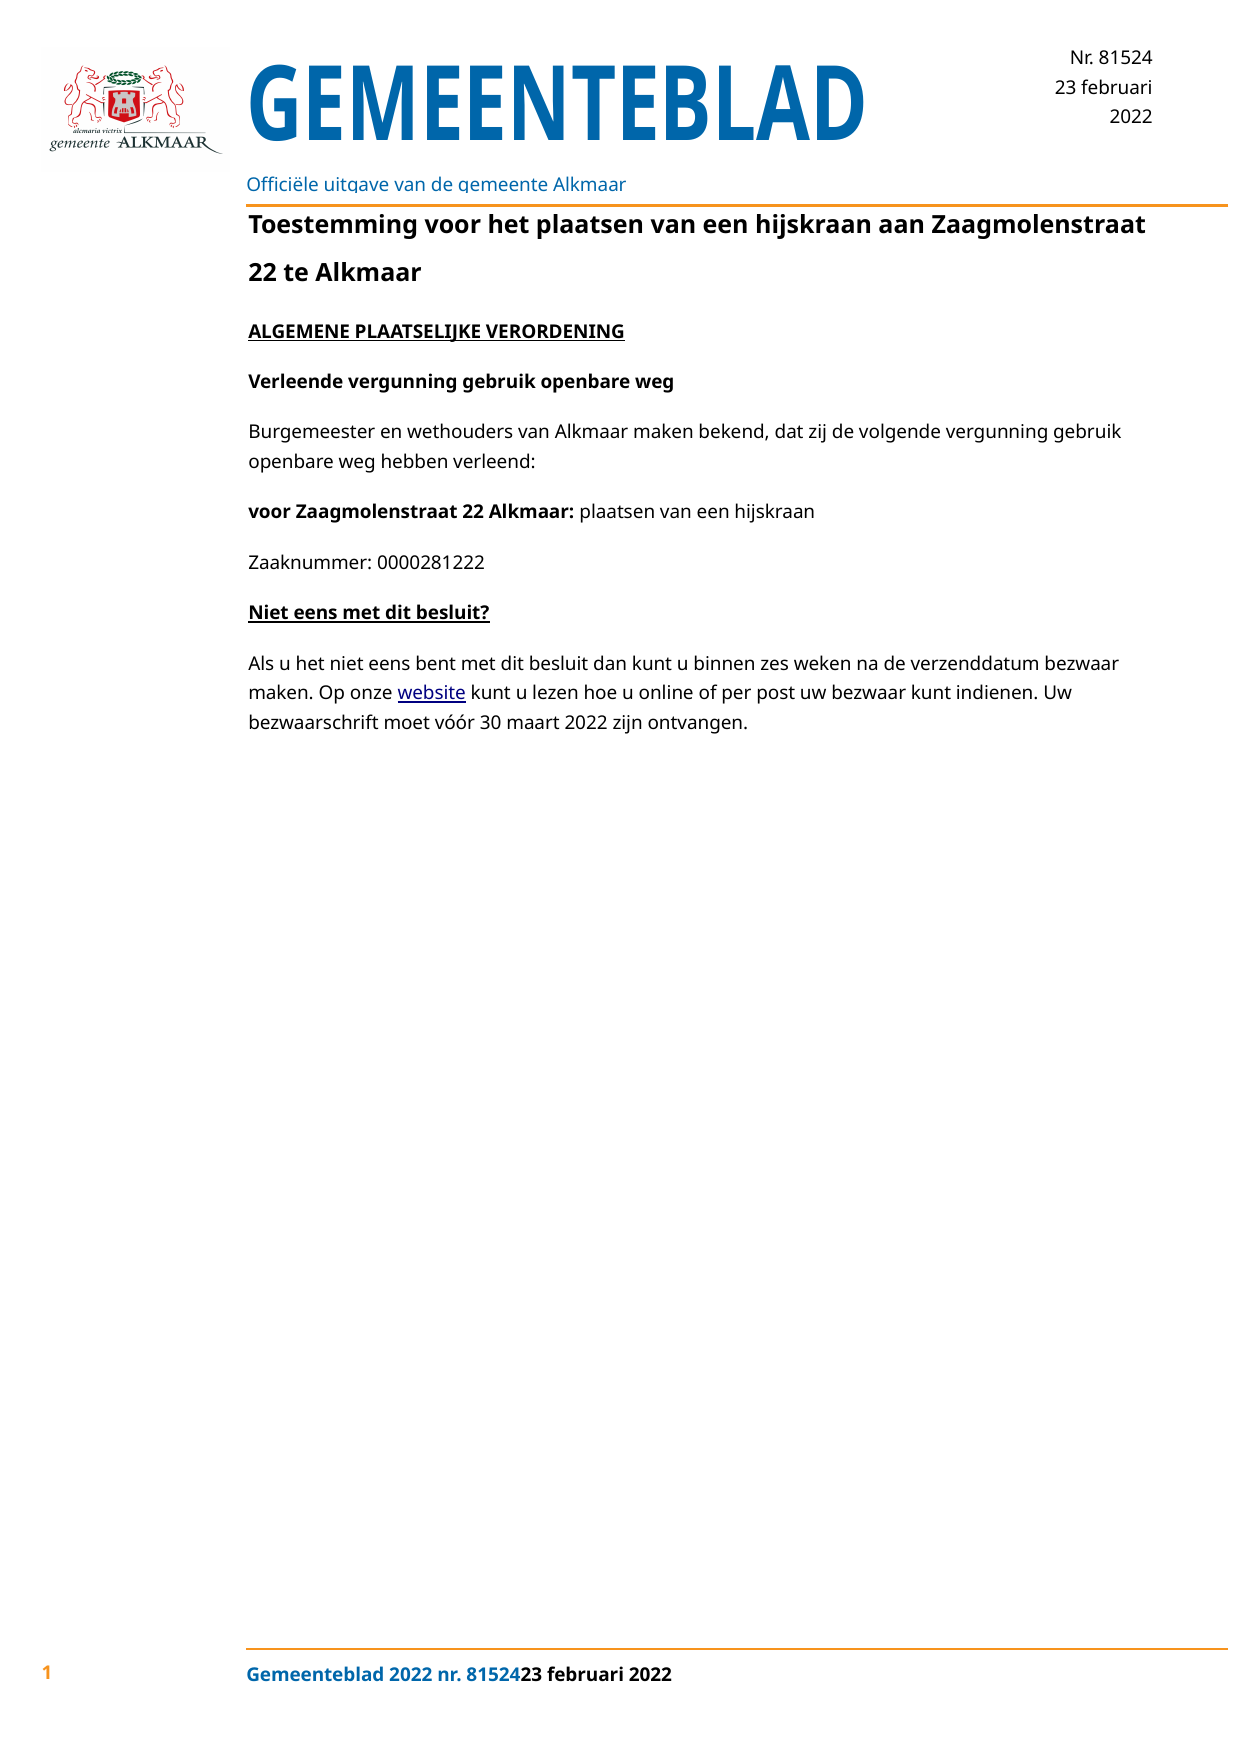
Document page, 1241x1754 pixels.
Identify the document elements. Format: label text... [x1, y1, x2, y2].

text Zaaknummer: 0000281222 [248, 549, 1152, 575]
text voor Zaagmolenstraat 22 Alkmaar: plaatsen van een hijskraan [248, 499, 1152, 524]
text Toestemming voor het plaatsen van een hijskraan aan Zaagmolenstraat 22 te Alkmaar [248, 207, 1152, 288]
text Niet eens met dit besluit? [248, 599, 1152, 625]
text ALGEMENE PLAATSELIJKE VERORDENING [248, 318, 1152, 344]
text Burgemeester en wethouders van Alkmaar maken bekend, dat zij de volgende vergunning gebruik openbare weg hebben verleend: [248, 419, 1152, 474]
picture [41, 47, 231, 172]
text Verleende vergunning gebruik openbare weg [248, 368, 1152, 394]
text Als u het niet eens bent met dit besluit dan kunt u binnen zes weken na de verzenddatum bezwaar maken. Op onze website kunt u lezen hoe u online of per post uw bezwaar kunt indienen. Uw bezwaarschrift moet vóór 30 maart 2022 zijn ontvangen. [248, 650, 1152, 735]
